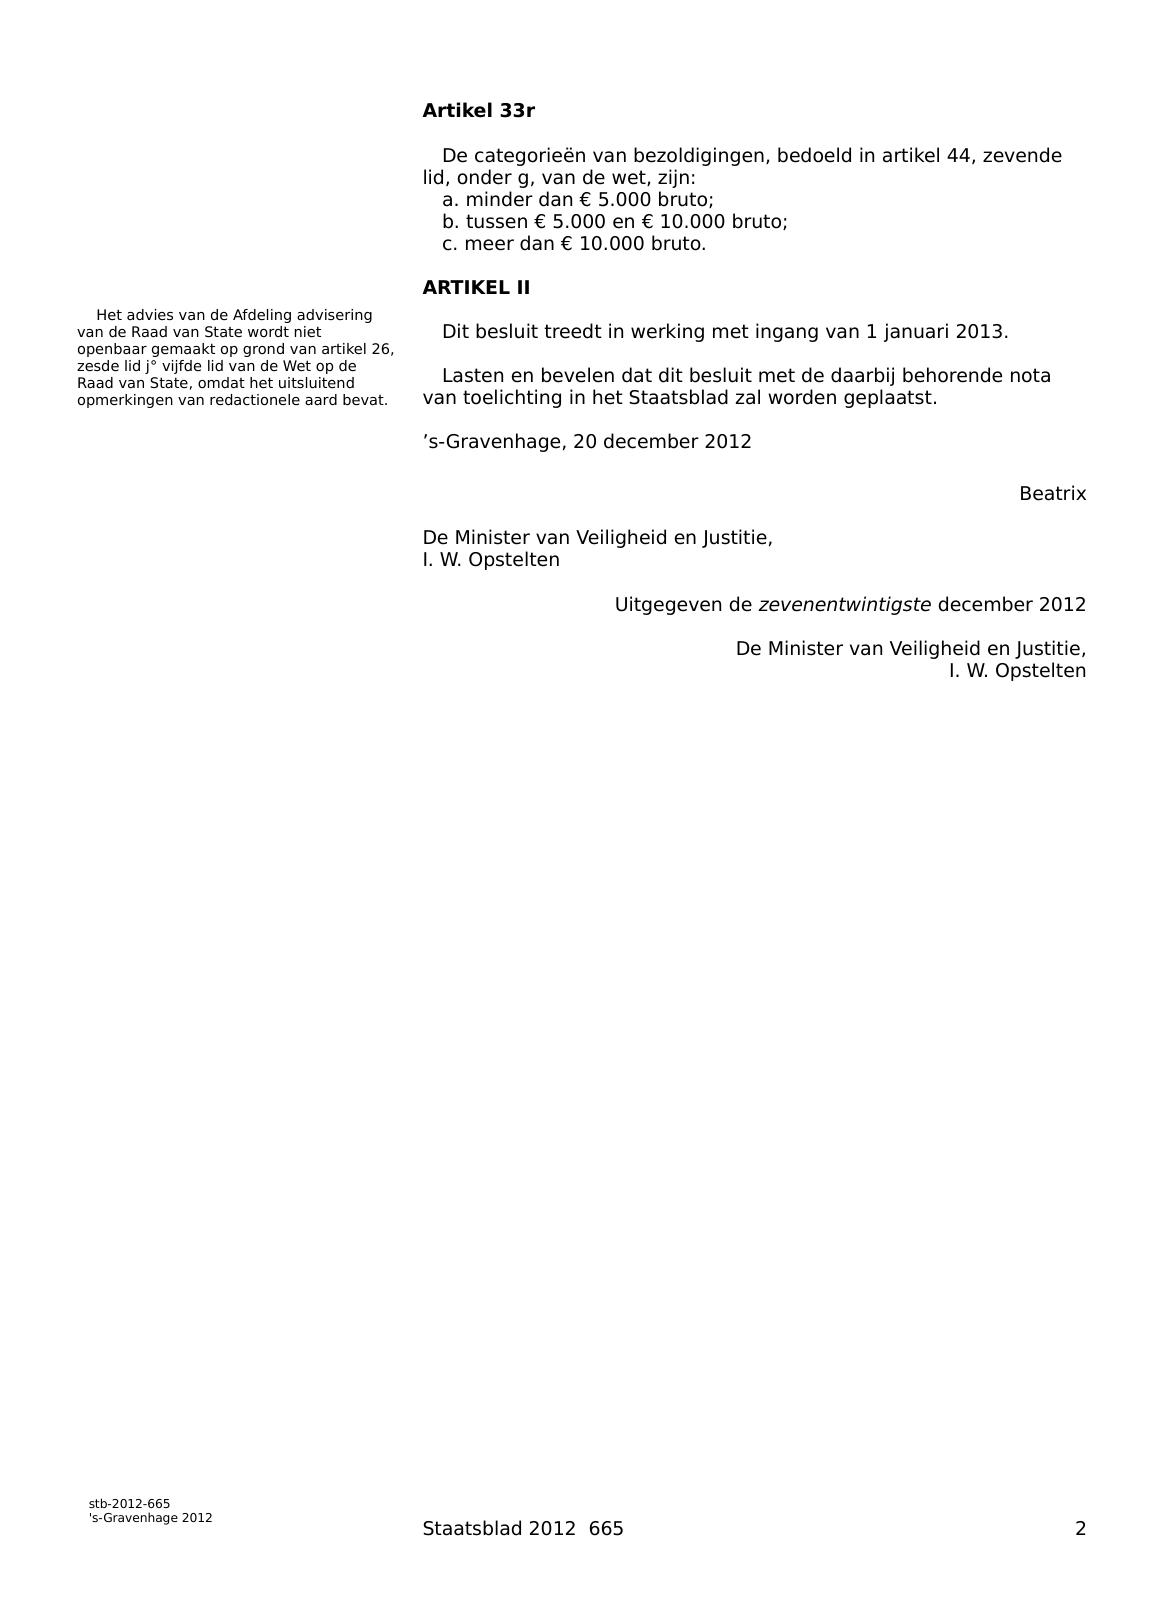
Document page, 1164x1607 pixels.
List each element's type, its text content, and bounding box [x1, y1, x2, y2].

text Beatrix [422, 483, 1087, 505]
text stb-2012-665 [88, 1497, 323, 1511]
text Het advies van de Afdeling advisering van de Raad van State wordt niet openbaar gemaakt op grond van artikel 26, zesde lid j° vijfde lid van de Wet op de Raad van State, omdat het uitsluitend opmerkingen van redactionele aard bevat. [77, 307, 396, 409]
text b. tussen € 5.000 en € 10.000 bruto; [422, 211, 1087, 232]
text De Minister van Veiligheid en Justitie, I. W. Opstelten [422, 527, 1087, 571]
text Uitgegeven de zevenentwintigste december 2012 [422, 593, 1087, 615]
text De categorieën van bezoldigingen, bedoeld in artikel 44, zevende lid, onder g, van de wet, zijn: [422, 144, 1087, 188]
text 's-Gravenhage 2012 [88, 1511, 323, 1525]
subtitle Artikel 33r [422, 100, 1087, 122]
text c. meer dan € 10.000 bruto. [422, 232, 1087, 254]
text Lasten en bevelen dat dit besluit met de daarbij behorende nota van toelichting in het Staatsblad zal worden geplaatst. [422, 365, 1087, 409]
subtitle ARTIKEL II [422, 277, 1087, 299]
text Dit besluit treedt in werking met ingang van 1 januari 2013. [422, 321, 1087, 343]
text De Minister van Veiligheid en Justitie, I. W. Opstelten [422, 638, 1087, 682]
text ’s-Gravenhage, 20 december 2012 [422, 431, 1087, 453]
text a. minder dan € 5.000 bruto; [422, 188, 1087, 211]
